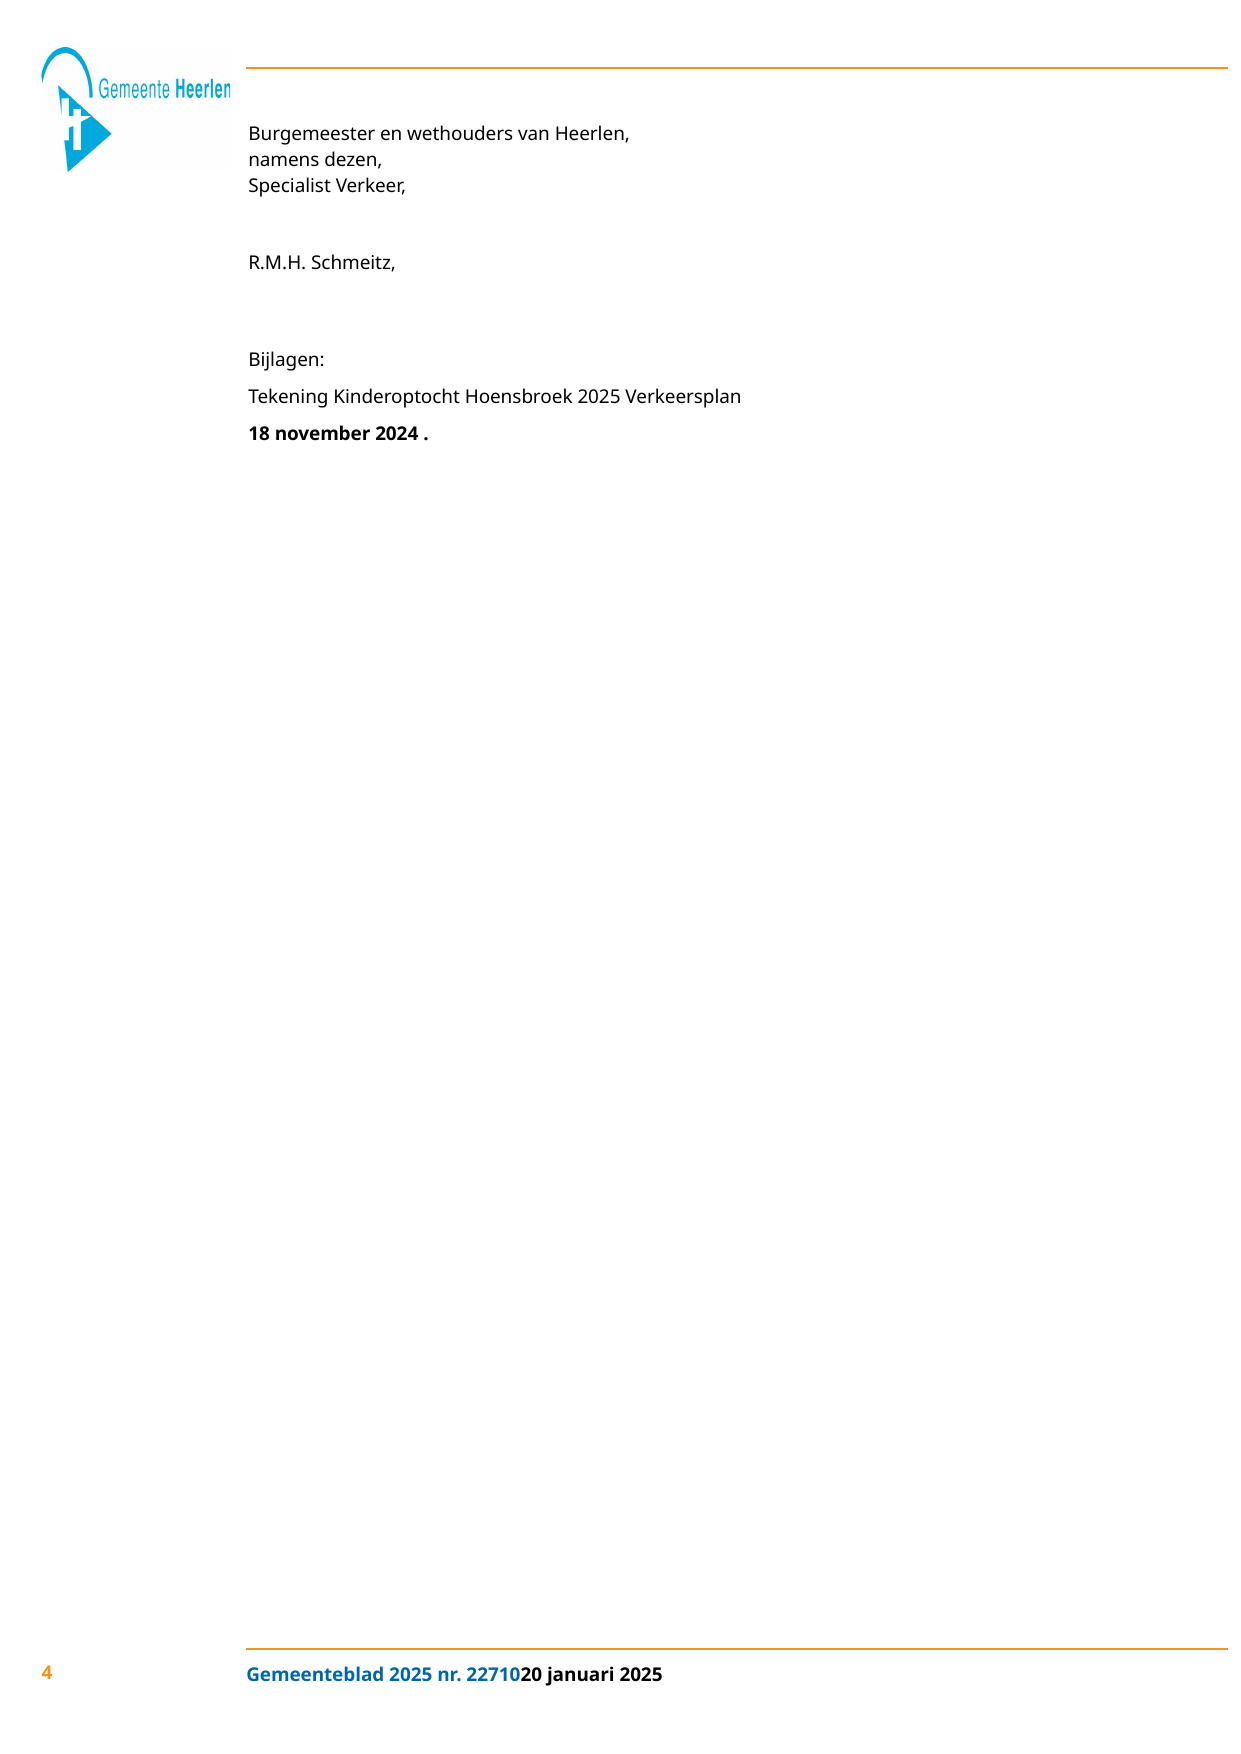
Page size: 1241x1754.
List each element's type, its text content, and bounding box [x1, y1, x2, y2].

text Specialist Verkeer, [248, 172, 1152, 198]
text Bijlagen: [248, 351, 1152, 371]
text Tekening Kinderoptocht Hoensbroek 2025 Verkeersplan [248, 388, 1152, 407]
text R.M.H. Schmeitz, [248, 249, 1152, 275]
picture [41, 47, 59, 70]
text Burgemeester en wethouders van Heerlen, [248, 121, 1152, 146]
picture [41, 47, 231, 172]
text namens dezen, [248, 146, 1152, 172]
text 18 november 2024 . [248, 425, 1152, 444]
